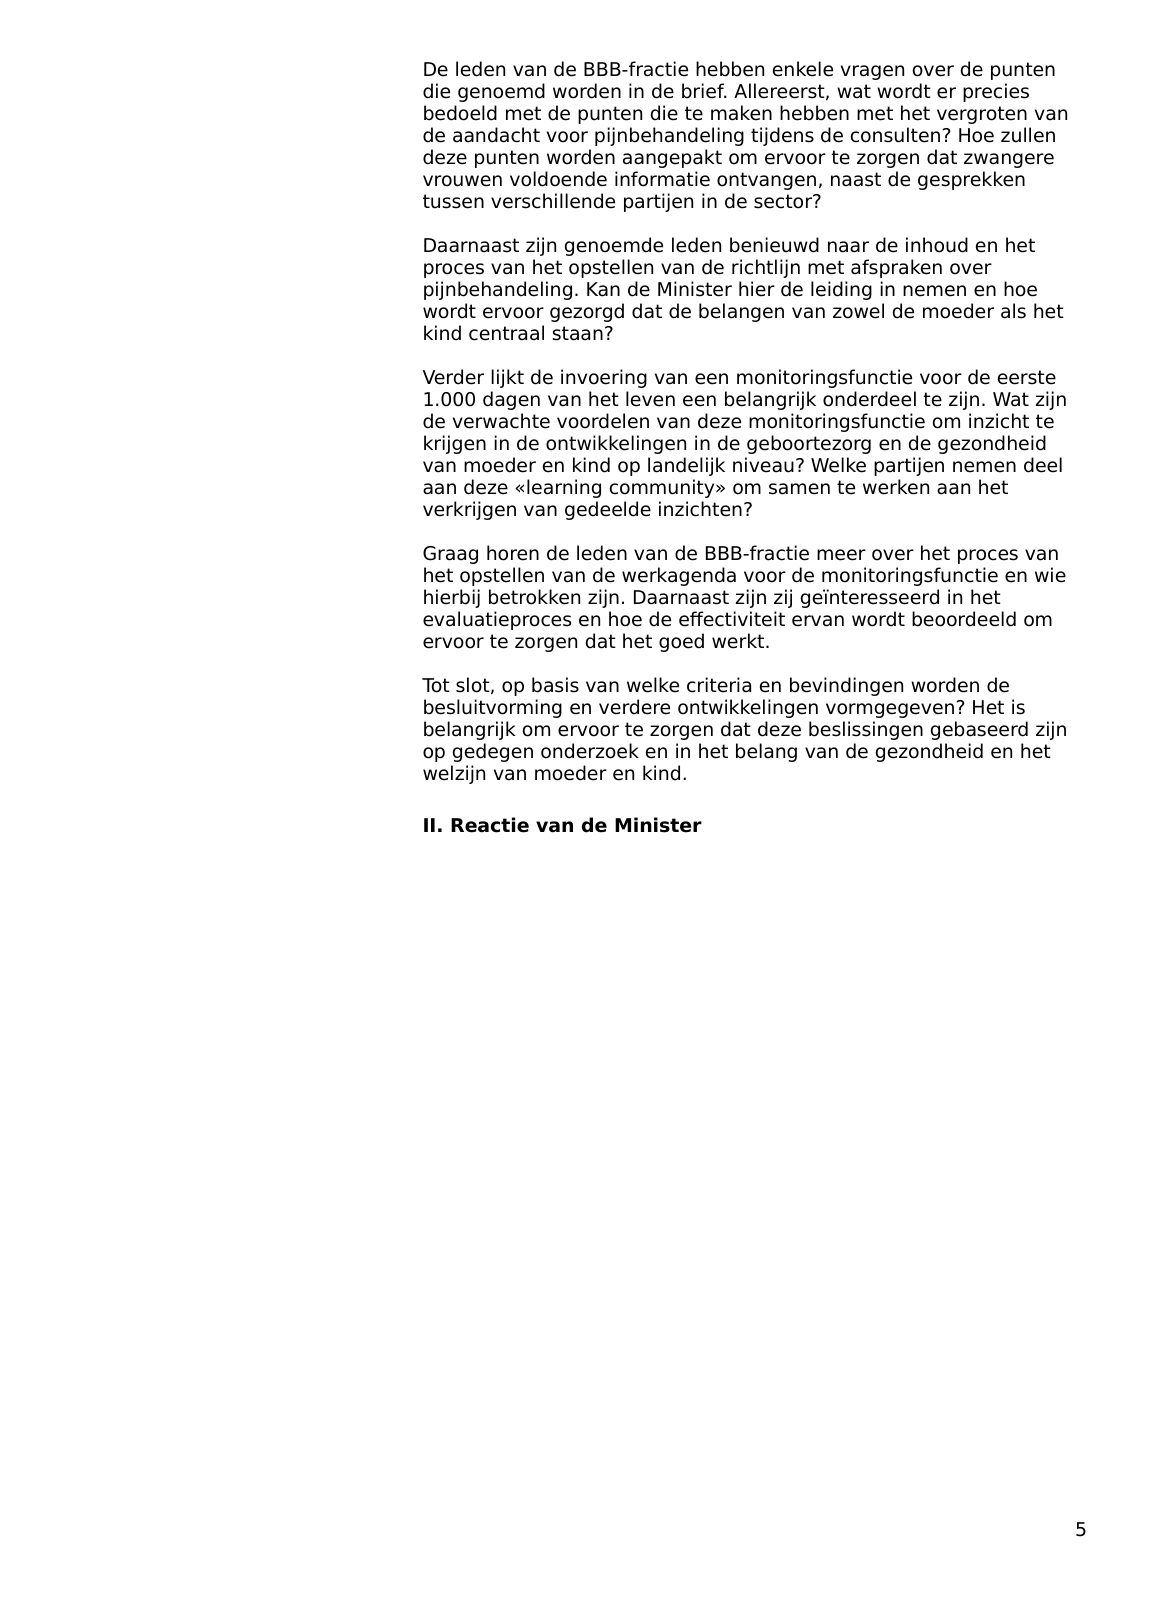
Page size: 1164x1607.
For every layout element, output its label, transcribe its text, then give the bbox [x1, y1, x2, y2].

text Graag horen de leden van de BBB-fractie meer over het proces van het opstellen van de werkagenda voor de monitoringsfunctie en wie hierbij betrokken zijn. Daarnaast zijn zij geïnteresseerd in het evaluatieproces en hoe de effectiviteit ervan wordt beoordeeld om ervoor te zorgen dat het goed werkt. [422, 543, 1087, 653]
text Daarnaast zijn genoemde leden benieuwd naar de inhoud en het proces van het opstellen van de richtlijn met afspraken over pijnbehandeling. Kan de Minister hier de leiding in nemen en hoe wordt ervoor gezorgd dat de belangen van zowel de moeder als het kind centraal staan? [422, 235, 1087, 345]
text Verder lijkt de invoering van een monitoringsfunctie voor de eerste 1.000 dagen van het leven een belangrijk onderdeel te zijn. Wat zijn de verwachte voordelen van deze monitoringsfunctie om inzicht te krijgen in de ontwikkelingen in de geboortezorg en de gezondheid van moeder en kind op landelijk niveau? Welke partijen nemen deel aan deze «learning community» om samen te werken aan het verkrijgen van gedeelde inzichten? [422, 367, 1087, 521]
text Tot slot, op basis van welke criteria en bevindingen worden de besluitvorming en verdere ontwikkelingen vormgegeven? Het is belangrijk om ervoor te zorgen dat deze beslissingen gebaseerd zijn op gedegen onderzoek en in het belang van de gezondheid en het welzijn van moeder en kind. [422, 675, 1087, 785]
subtitle II. Reactie van de Minister [422, 815, 1087, 837]
text De leden van de BBB-fractie hebben enkele vragen over de punten die genoemd worden in de brief. Allereerst, wat wordt er precies bedoeld met de punten die te maken hebben met het vergroten van de aandacht voor pijnbehandeling tijdens de consulten? Hoe zullen deze punten worden aangepakt om ervoor te zorgen dat zwangere vrouwen voldoende informatie ontvangen, naast de gesprekken tussen verschillende partijen in de sector? [422, 59, 1087, 213]
